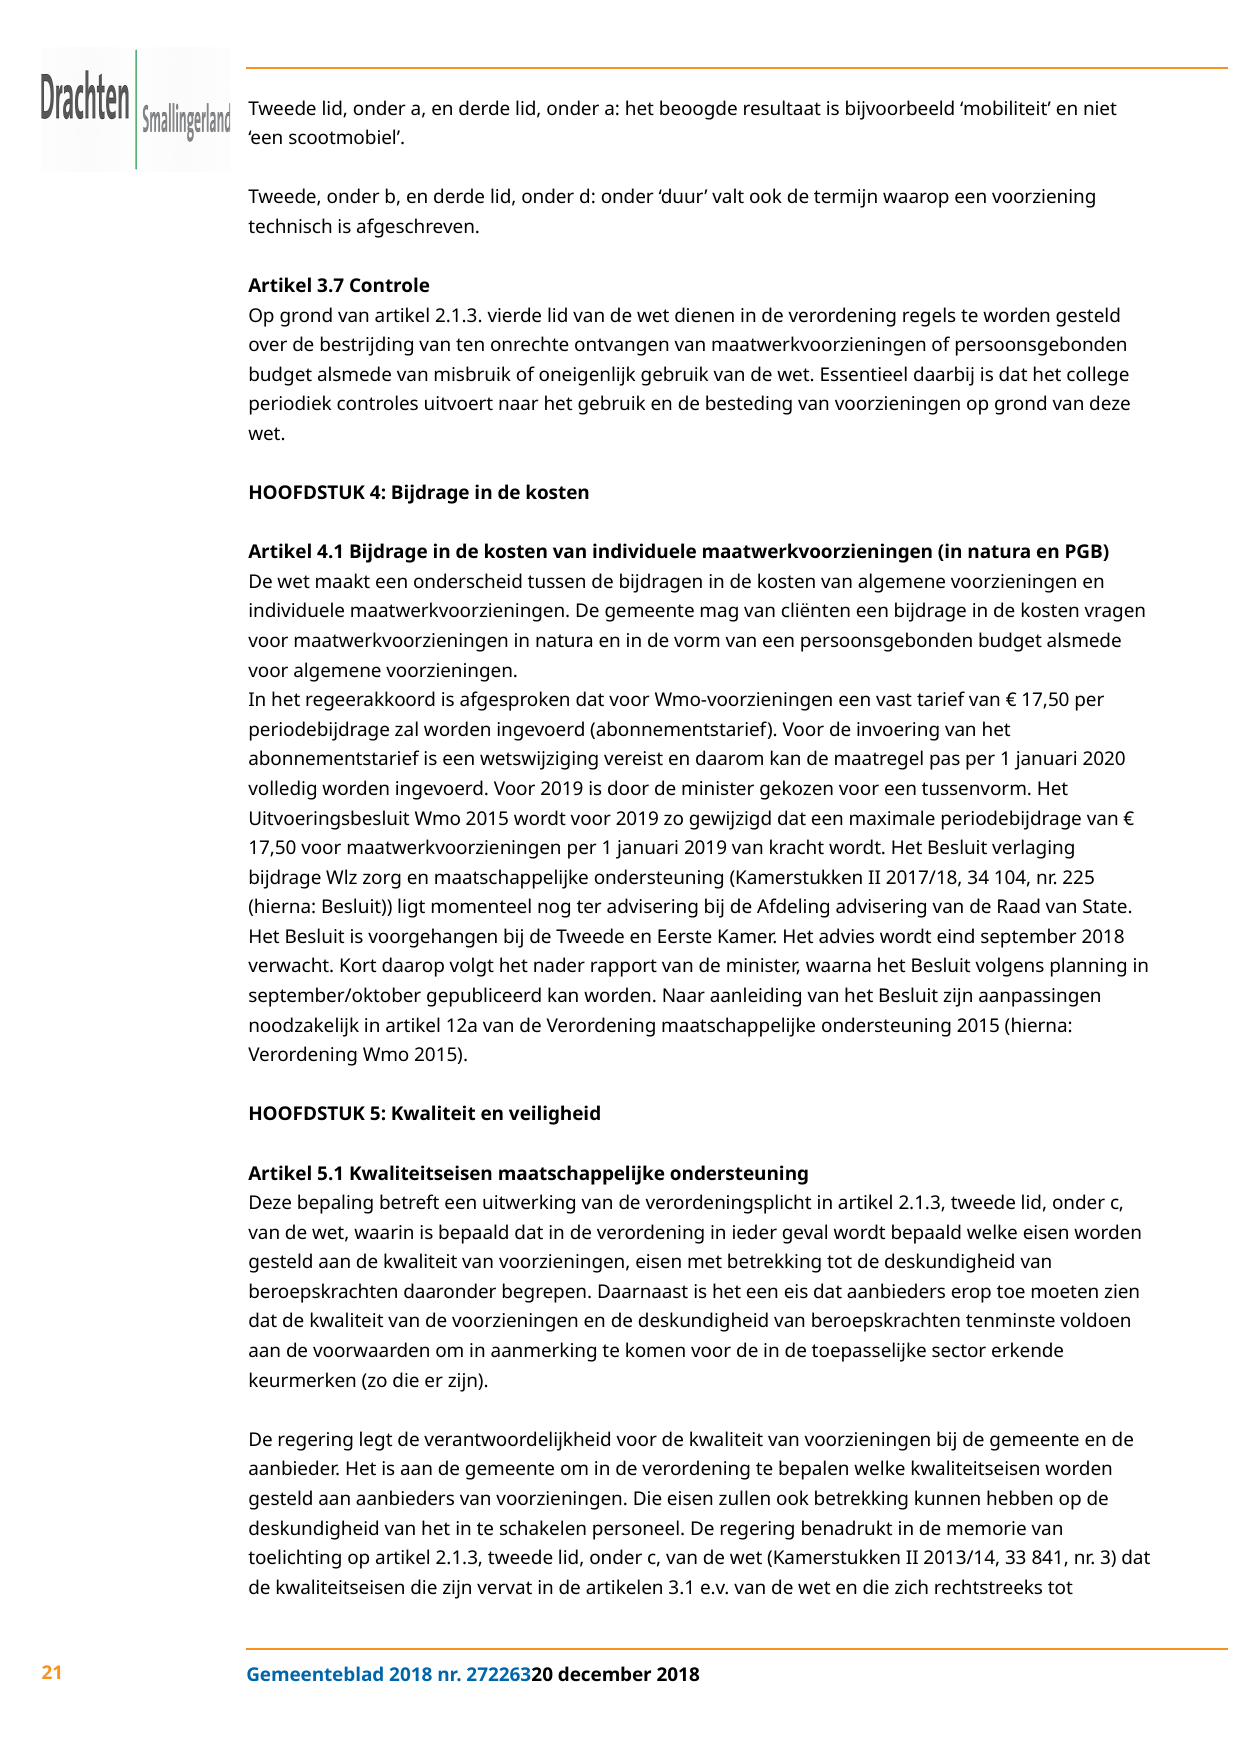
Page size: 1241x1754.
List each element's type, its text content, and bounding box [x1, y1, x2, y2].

picture [41, 47, 231, 172]
text Artikel 5.1 Kwaliteitseisen maatschappelijke ondersteuning [248, 1160, 1152, 1186]
text HOOFDSTUK 5: Kwaliteit en veiligheid [248, 1101, 1152, 1126]
text Op grond van artikel 2.1.3. vierde lid van de wet dienen in de verordening regels te worden gesteld over de bestrijding van ten onrechte ontvangen van maatwerkvoorzieningen of persoonsgebonden budget alsmede van misbruik of oneigenlijk gebruik van de wet. Essentieel daarbij is dat het college periodiek controles uitvoert naar het gebruik en de besteding van voorzieningen op grond van deze wet. [248, 302, 1152, 446]
text De wet maakt een onderscheid tussen de bijdragen in de kosten van algemene voorzieningen en individuele maatwerkvoorzieningen. De gemeente mag van cliënten een bijdrage in de kosten vragen voor maatwerkvoorzieningen in natura en in de vorm van een persoonsgebonden budget alsmede voor algemene voorzieningen. [248, 568, 1152, 683]
text Tweede lid, onder a, en derde lid, onder a: het beoogde resultaat is bijvoorbeeld ‘mobiliteit’ en niet ‘een scootmobiel’. [248, 95, 1152, 150]
text De regering legt de verantwoordelijkheid voor de kwaliteit van voorzieningen bij de gemeente en de aanbieder. Het is aan de gemeente om in de verordening te bepalen welke kwaliteitseisen worden gesteld aan aanbieders van voorzieningen. Die eisen zullen ook betrekking kunnen hebben op de deskundigheid van het in te schakelen personeel. De regering benadrukt in de memorie van toelichting op artikel 2.1.3, tweede lid, onder c, van de wet (Kamerstukken II 2013/14, 33 841, nr. 3) dat de kwaliteitseisen die zijn vervat in de artikelen 3.1 e.v. van de wet en die zich rechtstreeks tot [248, 1426, 1152, 1600]
text Tweede, onder b, en derde lid, onder d: onder ‘duur’ valt ook de termijn waarop een voorziening technisch is afgeschreven. [248, 183, 1152, 239]
text HOOFDSTUK 4: Bijdrage in de kosten [248, 479, 1152, 505]
text In het regeerakkoord is afgesproken dat voor Wmo-voorzieningen een vast tarief van € 17,50 per periodebijdrage zal worden ingevoerd (abonnementstarief). Voor de invoering van het abonnementstarief is een wetswijziging vereist en daarom kan de maatregel pas per 1 januari 2020 volledig worden ingevoerd. Voor 2019 is door de minister gekozen voor een tussenvorm. Het Uitvoeringsbesluit Wmo 2015 wordt voor 2019 zo gewijzigd dat een maximale periodebijdrage van € 17,50 voor maatwerkvoorzieningen per 1 januari 2019 van kracht wordt. Het Besluit verlaging bijdrage Wlz zorg en maatschappelijke ondersteuning (Kamerstukken II 2017/18, 34 104, nr. 225 (hierna: Besluit)) ligt momenteel nog ter advisering bij de Afdeling advisering van de Raad van State. Het Besluit is voorgehangen bij de Tweede en Eerste Kamer. Het advies wordt eind september 2018 verwacht. Kort daarop volgt het nader rapport van de minister, waarna het Besluit volgens planning in september/oktober gepubliceerd kan worden. Naar aanleiding van het Besluit zijn aanpassingen noodzakelijk in artikel 12a van de Verordening maatschappelijke ondersteuning 2015 (hierna: Verordening Wmo 2015). [248, 686, 1152, 1067]
text Deze bepaling betreft een uitwerking van de verordeningsplicht in artikel 2.1.3, tweede lid, onder c, van de wet, waarin is bepaald dat in de verordening in ieder geval wordt bepaald welke eisen worden gesteld aan de kwaliteit van voorzieningen, eisen met betrekking tot de deskundigheid van beroepskrachten daaronder begrepen. Daarnaast is het een eis dat aanbieders erop toe moeten zien dat de kwaliteit van de voorzieningen en de deskundigheid van beroepskrachten tenminste voldoen aan de voorwaarden om in aanmerking te komen voor de in de toepasselijke sector erkende keurmerken (zo die er zijn). [248, 1189, 1152, 1393]
text Artikel 4.1 Bijdrage in de kosten van individuele maatwerkvoorzieningen (in natura en PGB) [248, 538, 1152, 564]
text Artikel 3.7 Controle [248, 272, 1152, 298]
